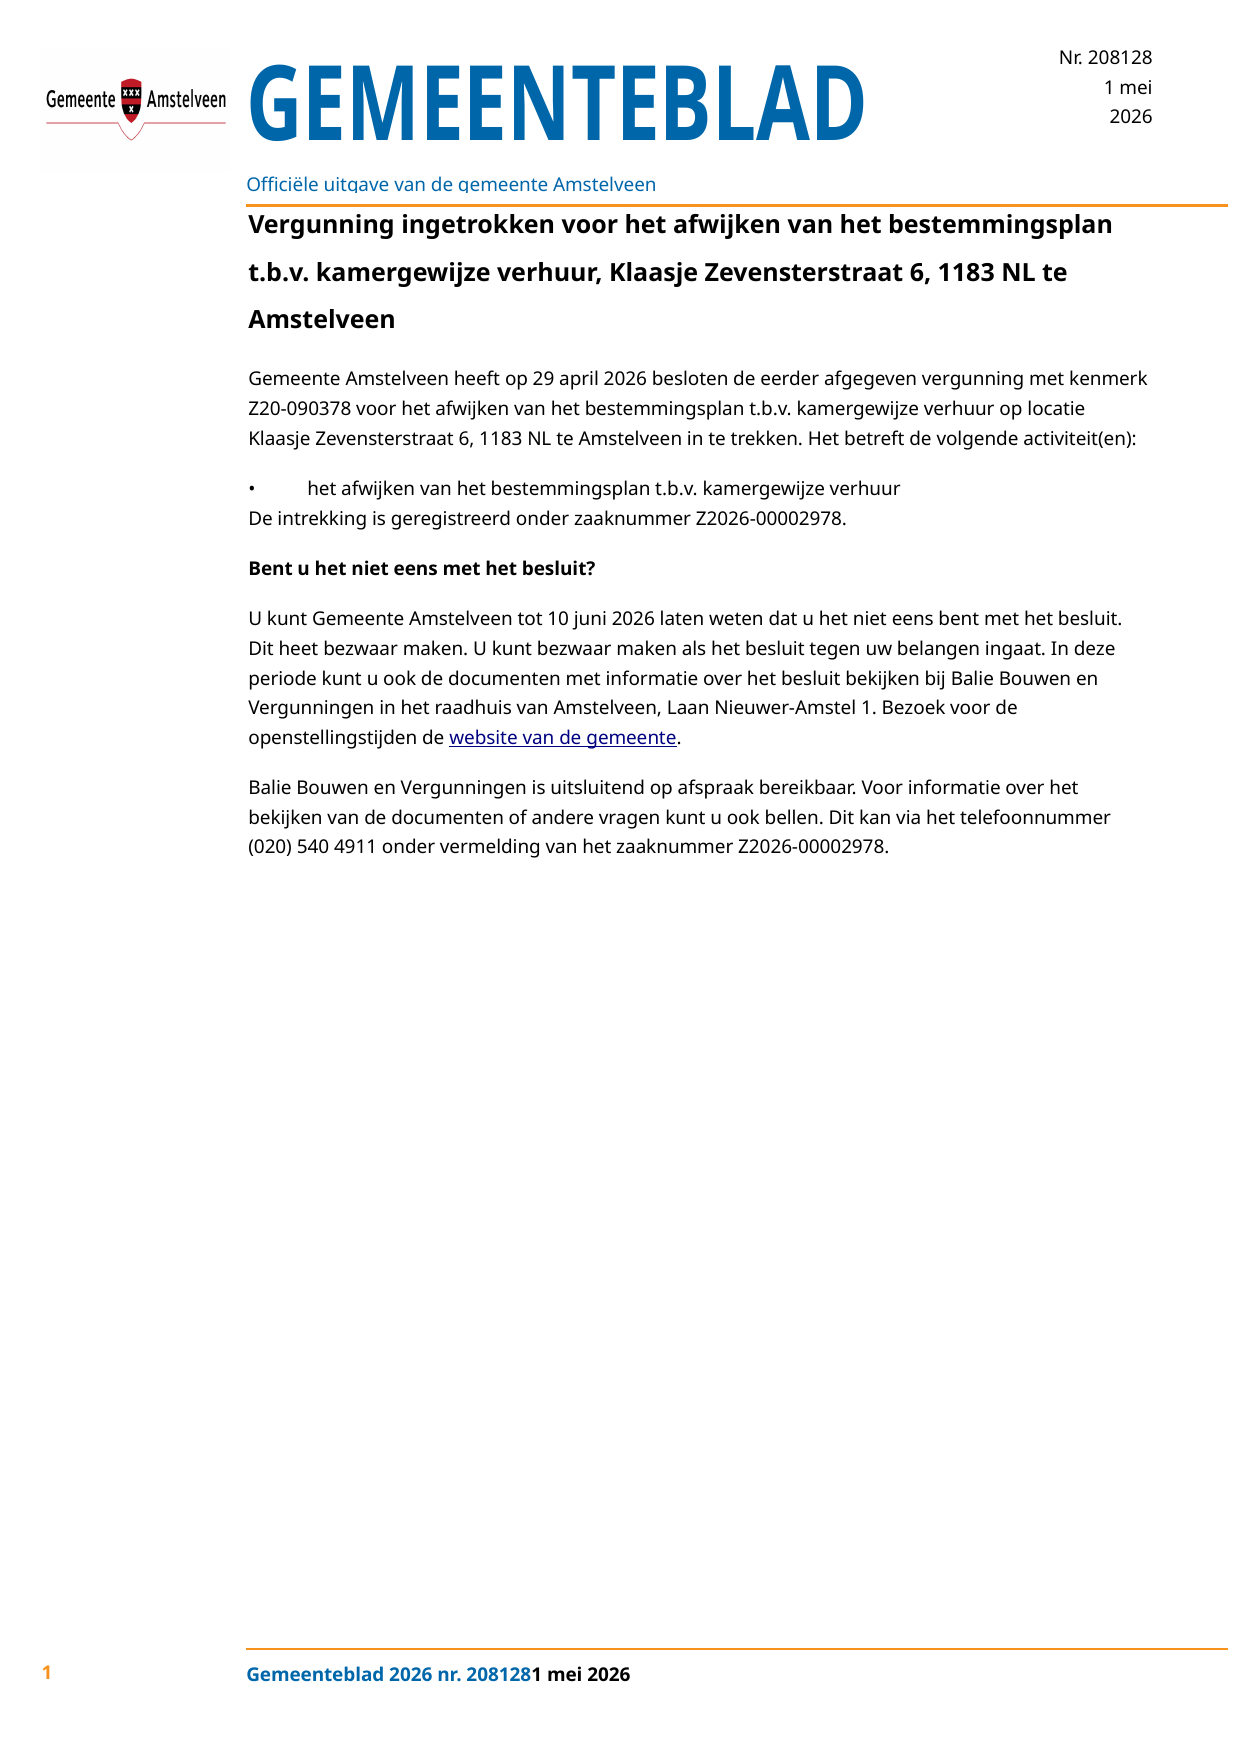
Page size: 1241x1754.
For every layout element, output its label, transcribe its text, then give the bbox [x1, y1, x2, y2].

text De intrekking is geregistreerd onder zaaknummer Z2026-00002978. [248, 505, 1152, 530]
text Gemeente Amstelveen heeft op 29 april 2026 besloten de eerder afgegeven vergunning met kenmerk Z20-090378 voor het afwijken van het bestemmingsplan t.b.v. kamergewijze verhuur op locatie Klaasje Zevensterstraat 6, 1183 NL te Amstelveen in te trekken. Het betreft de volgende activiteit(en): [248, 366, 1152, 450]
text U kunt Gemeente Amstelveen tot 10 juni 2026 laten weten dat u het niet eens bent met het besluit. Dit heet bezwaar maken. U kunt bezwaar maken als het besluit tegen uw belangen ingaat. In deze periode kunt u ook de documenten met informatie over het besluit bekijken bij Balie Bouwen en Vergunningen in het raadhuis van Amstelveen, Laan Nieuwer-Amstel 1. Bezoek voor de openstellingstijden de website van de gemeente. [248, 606, 1152, 749]
list het afwijken van het bestemmingsplan t.b.v. kamergewijze verhuur [248, 475, 1152, 501]
text Bent u het niet eens met het besluit? [248, 555, 1152, 581]
text Balie Bouwen en Vergunningen is uitsluitend op afspraak bereikbaar. Voor informatie over het bekijken van de documenten of andere vragen kunt u ook bellen. Dit kan via het telefoonnummer (020) 540 4911 onder vermelding van het zaaknummer Z2026-00002978. [248, 774, 1152, 859]
picture [41, 47, 231, 172]
text Vergunning ingetrokken voor het afwijken van het bestemmingsplan t.b.v. kamergewijze verhuur, Klaasje Zevensterstraat 6, 1183 NL te Amstelveen [248, 207, 1152, 336]
